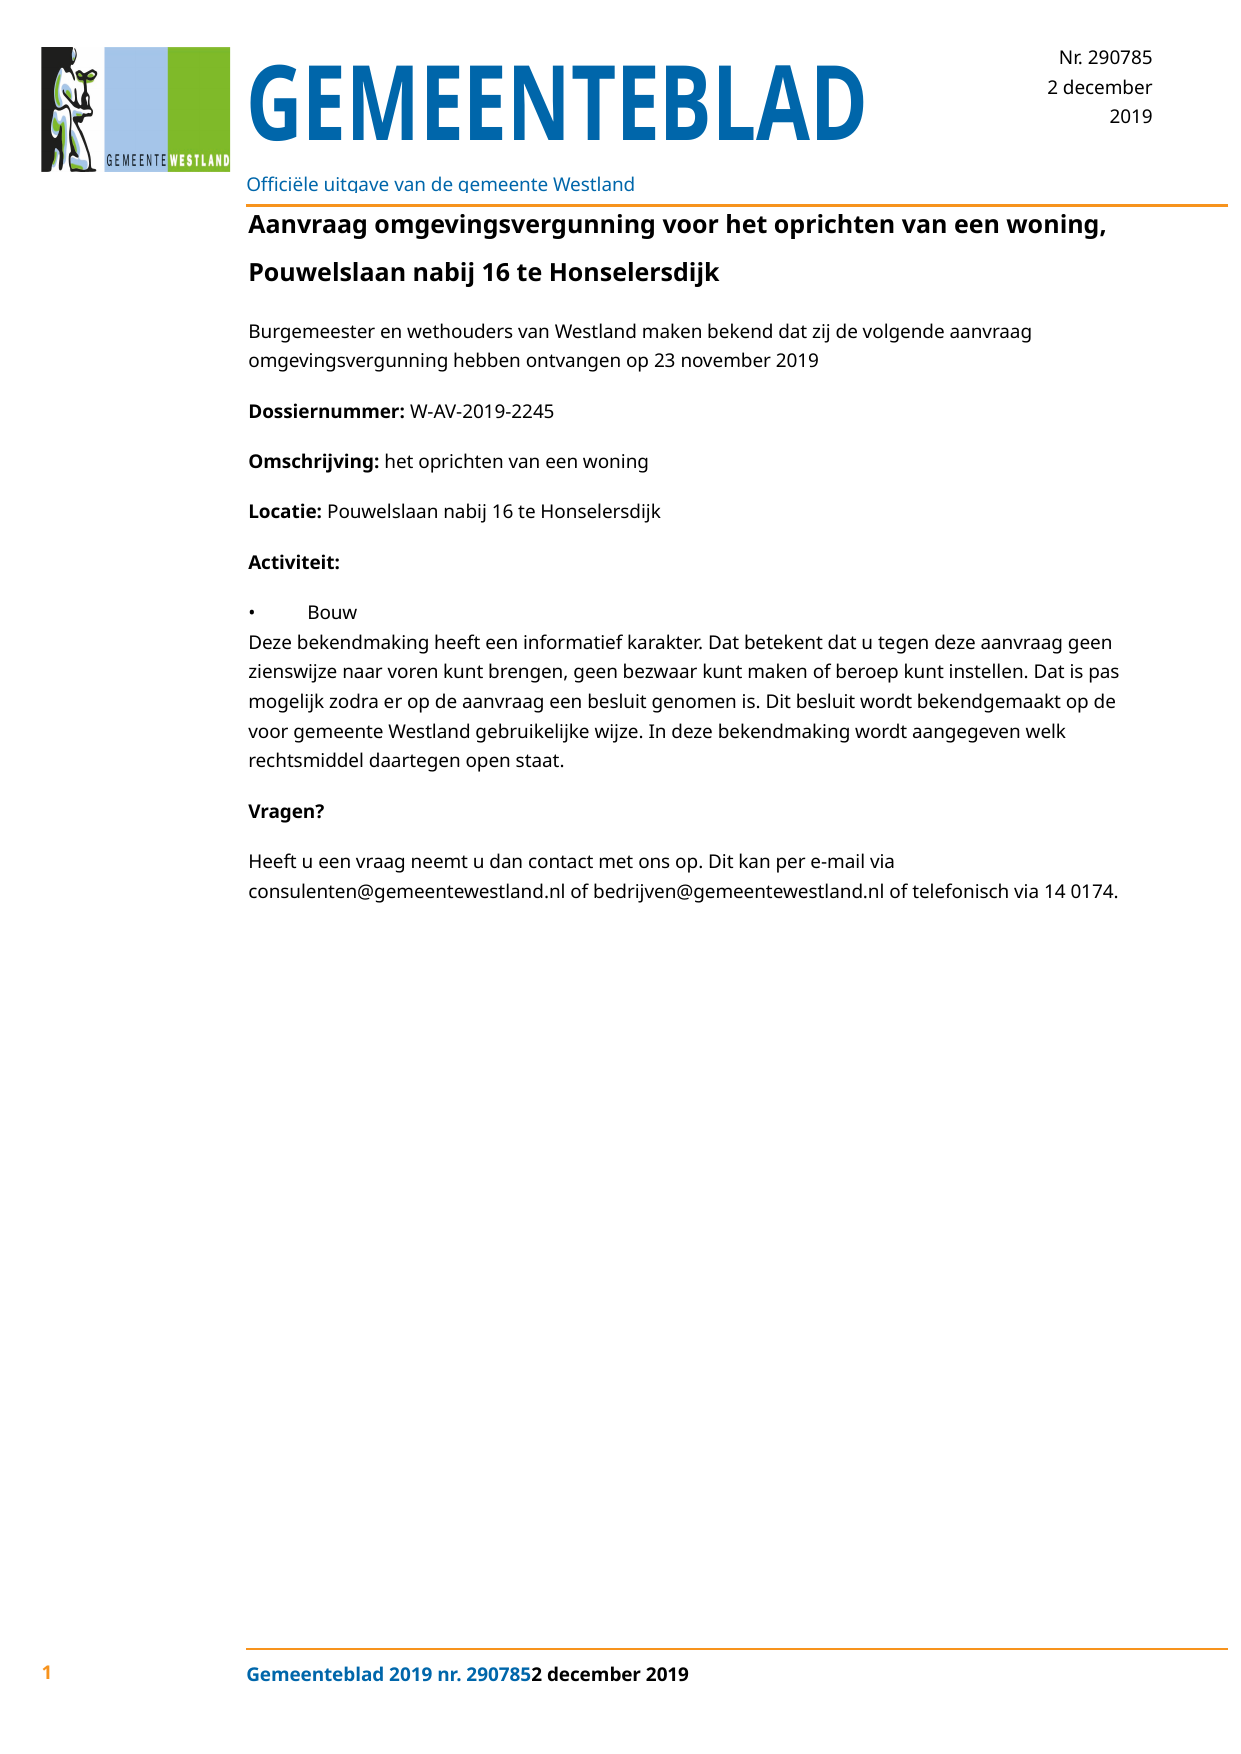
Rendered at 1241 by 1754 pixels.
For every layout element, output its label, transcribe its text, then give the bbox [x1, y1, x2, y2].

list Bouw [248, 599, 1152, 625]
text Omschrijving: het oprichten van een woning [248, 448, 1152, 474]
text Vragen? [248, 798, 1152, 824]
text Dossiernummer: W-AV-2019-2245 [248, 398, 1152, 424]
text Heeft u een vraag neemt u dan contact met ons op. Dit kan per e-mail via consulenten@gemeentewestland.nl of bedrijven@gemeentewestland.nl of telefonisch via 14 0174. [248, 848, 1152, 904]
text Deze bekendmaking heeft een informatief karakter. Dat betekent dat u tegen deze aanvraag geen zienswijze naar voren kunt brengen, geen bezwaar kunt maken of beroep kunt instellen. Dat is pas mogelijk zodra er op de aanvraag een besluit genomen is. Dit besluit wordt bekendgemaakt op de voor gemeente Westland gebruikelijke wijze. In deze bekendmaking wordt aangegeven welk rechtsmiddel daartegen open staat. [248, 629, 1152, 773]
text Locatie: Pouwelslaan nabij 16 te Honselersdijk [248, 499, 1152, 524]
picture [41, 47, 231, 172]
text Aanvraag omgevingsvergunning voor het oprichten van een woning, Pouwelslaan nabij 16 te Honselersdijk [248, 207, 1152, 288]
text Activiteit: [248, 549, 1152, 575]
text Burgemeester en wethouders van Westland maken bekend dat zij de volgende aanvraag omgevingsvergunning hebben ontvangen op 23 november 2019 [248, 318, 1152, 373]
